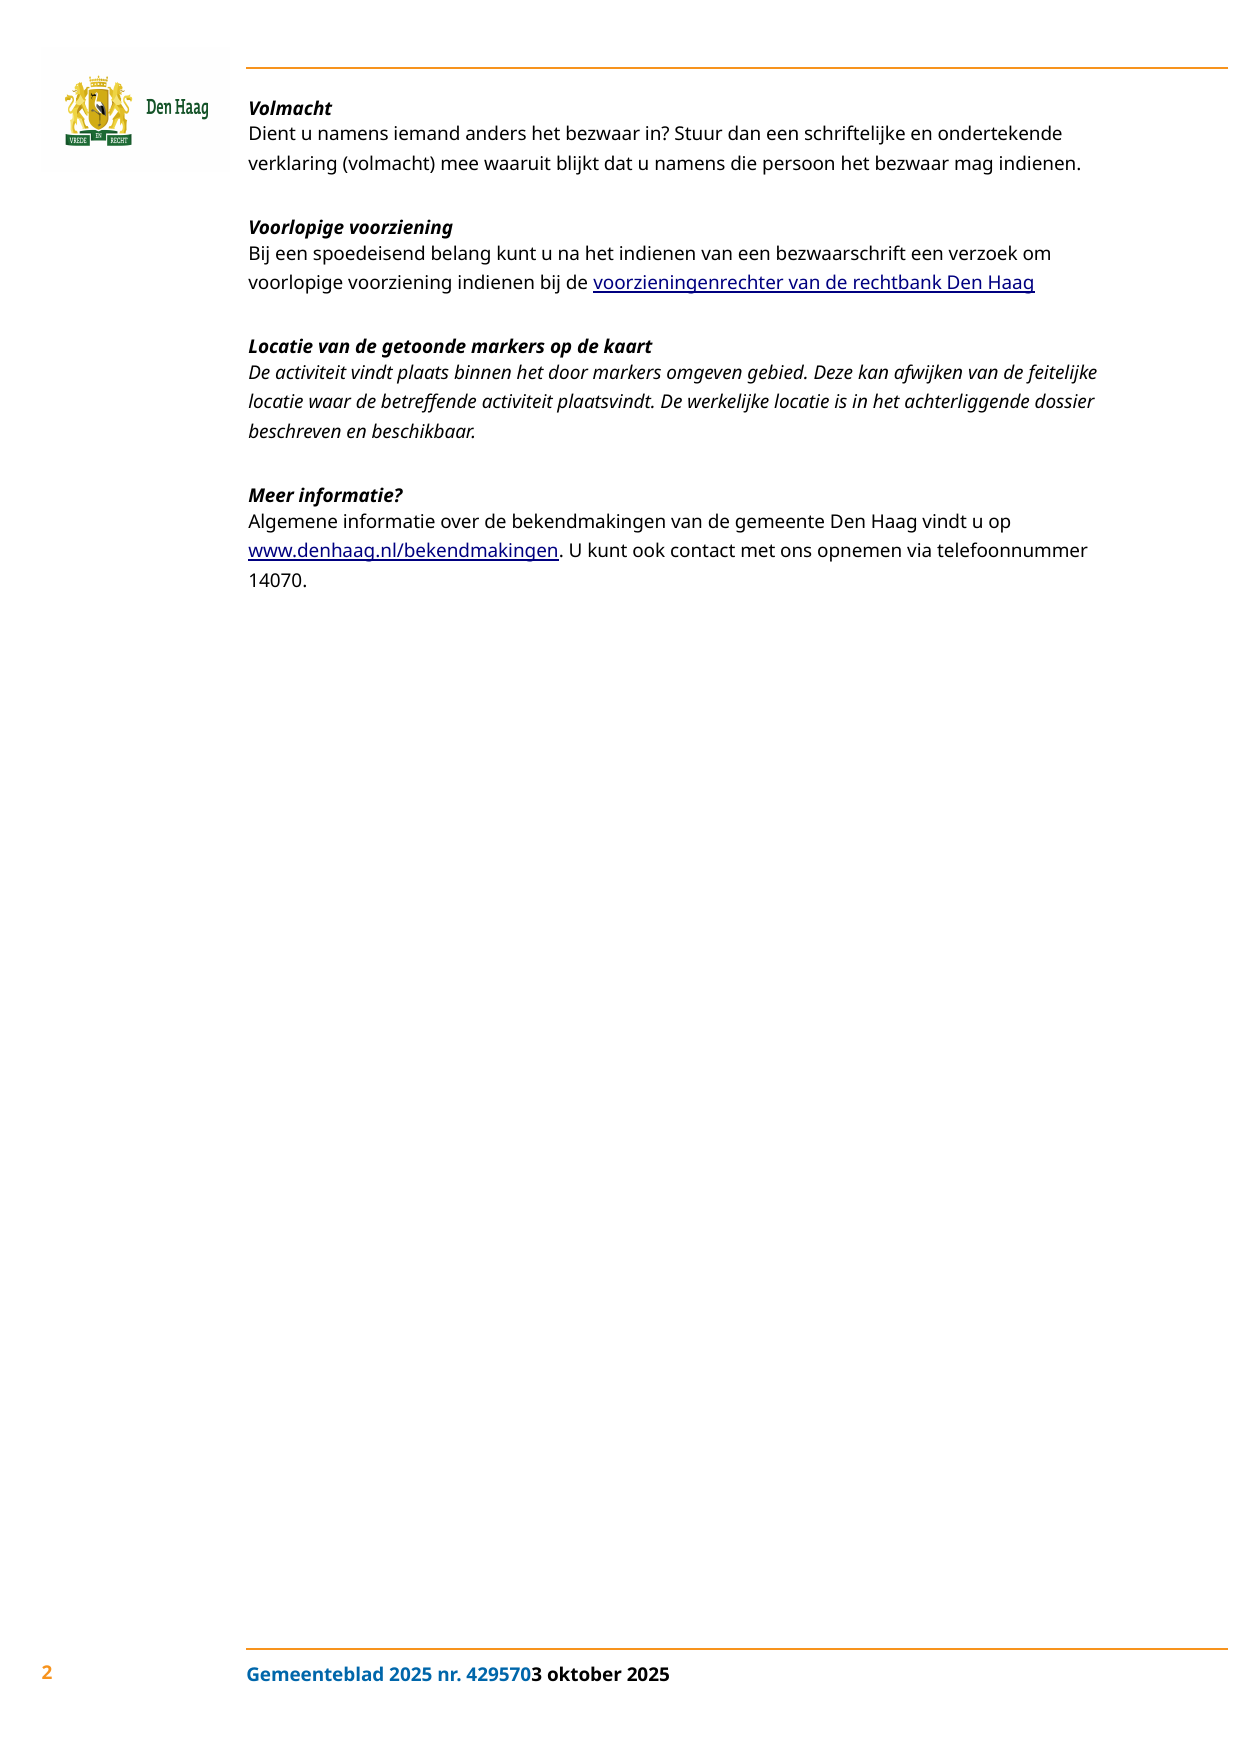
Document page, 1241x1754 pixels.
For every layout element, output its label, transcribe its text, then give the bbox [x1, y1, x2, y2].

text De activiteit vindt plaats binnen het door markers omgeven gebied. Deze kan afwijken van de feitelijke locatie waar de betreffende activiteit plaatsvindt. De werkelijke locatie is in het achterliggende dossier beschreven en beschikbaar. [248, 359, 1152, 444]
text Voorlopige voorziening [248, 214, 1152, 240]
text Bij een spoedeisend belang kunt u na het indienen van een bezwaarschrift een verzoek om voorlopige voorziening indienen bij de voorzieningenrechter van de rechtbank Den Haag [248, 240, 1152, 295]
text Dient u namens iemand anders het bezwaar in? Stuur dan een schriftelijke en ondertekende verklaring (volmacht) mee waaruit blijkt dat u namens die persoon het bezwaar mag indienen. [248, 121, 1152, 176]
text Meer informatie? [248, 482, 1152, 508]
text Locatie van de getoonde markers op de kaart [248, 333, 1152, 359]
text Volmacht [248, 95, 1152, 121]
text Algemene informatie over de bekendmakingen van de gemeente Den Haag vindt u op www.denhaag.nl/bekendmakingen. U kunt ook contact met ons opnemen via telefoonnummer 14070. [248, 508, 1152, 593]
picture [41, 47, 231, 172]
